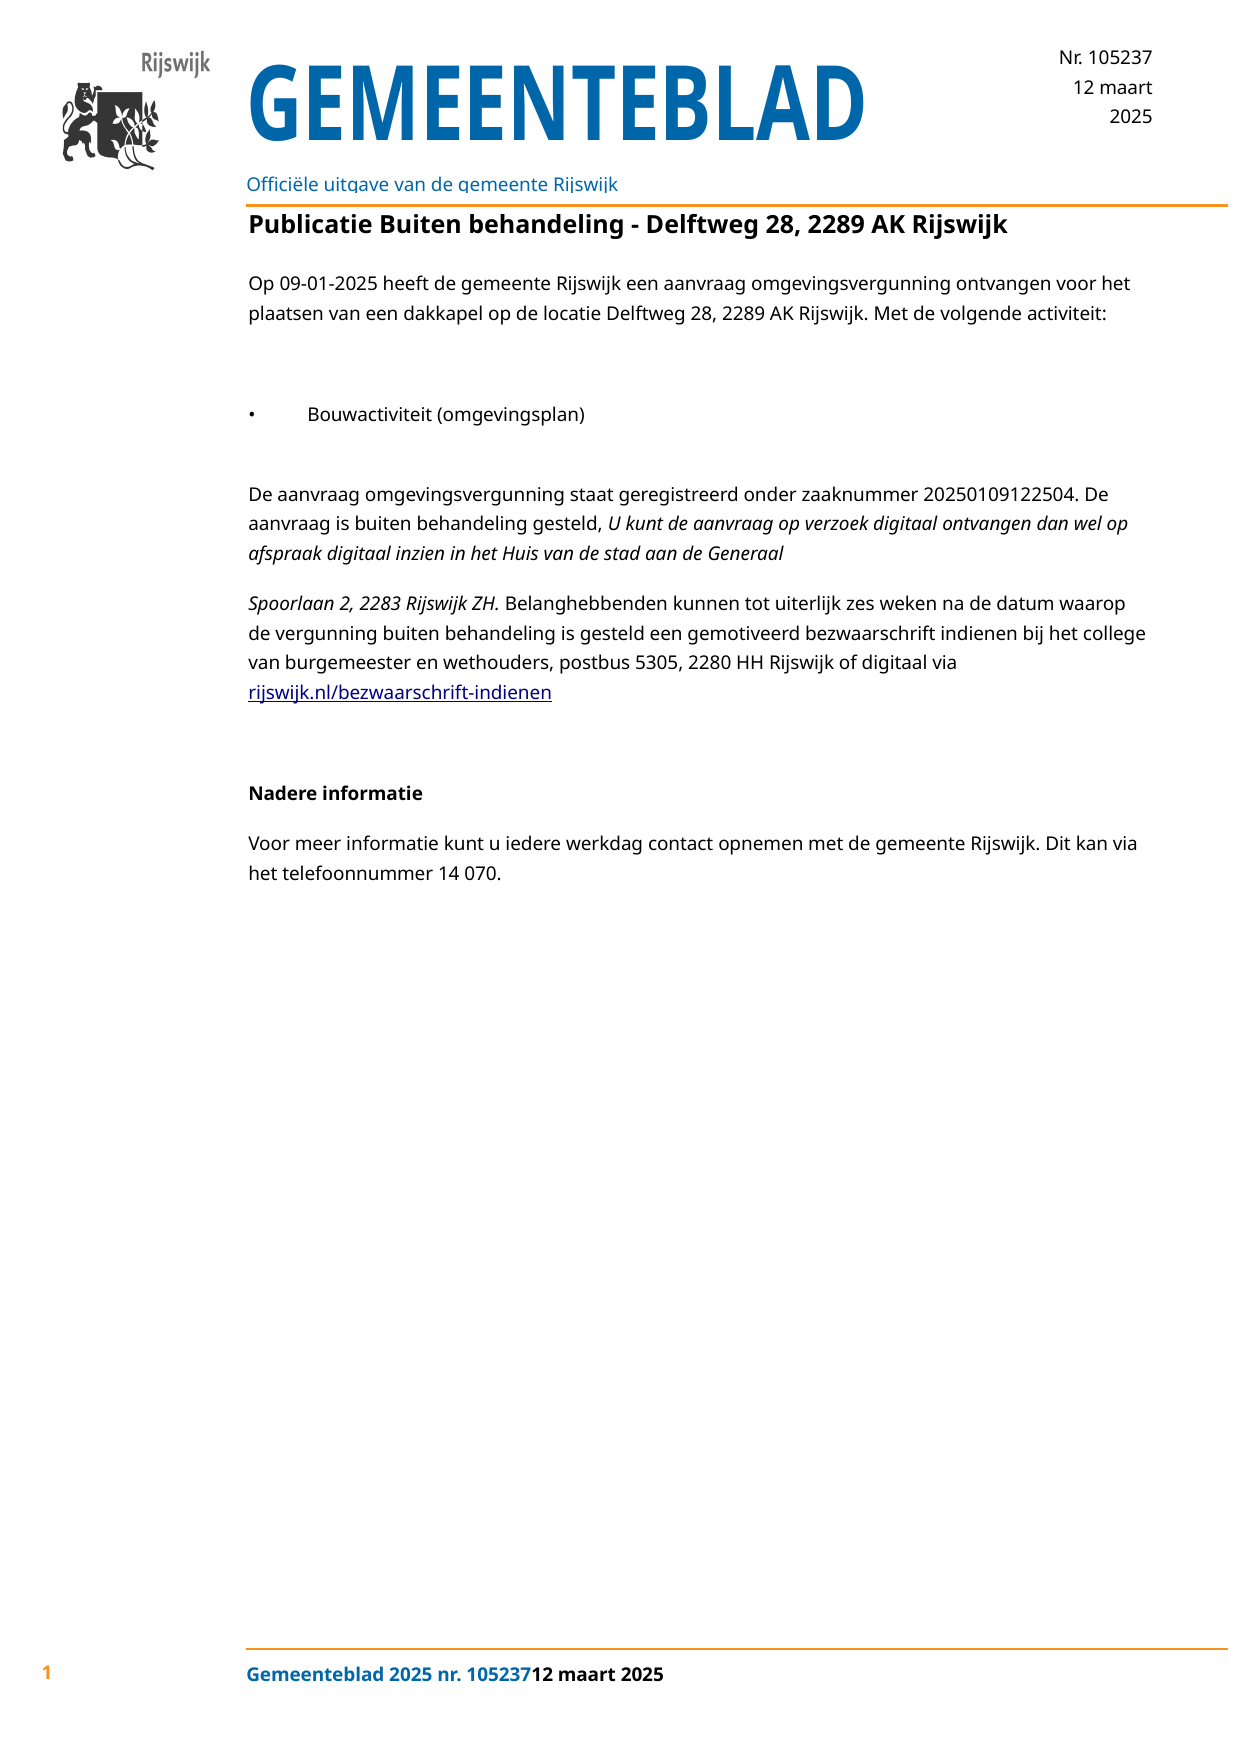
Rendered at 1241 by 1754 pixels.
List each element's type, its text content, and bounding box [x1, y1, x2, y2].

list Bouwactiviteit (omgevingsplan) [248, 401, 1152, 426]
text Voor meer informatie kunt u iedere werkdag contact opnemen met de gemeente Rijswijk. Dit kan via het telefoonnummer 14 070. [248, 830, 1152, 886]
text Spoorlaan 2, 2283 Rijswijk ZH. Belanghebbenden kunnen tot uiterlijk zes weken na de datum waarop de vergunning buiten behandeling is gesteld een gemotiveerd bezwaarschrift indienen bij het college van burgemeester en wethouders, postbus 5305, 2280 HH Rijswijk of digitaal via rijswijk.nl/bezwaarschrift-indienen [248, 590, 1152, 705]
text Publicatie Buiten behandeling - Delftweg 28, 2289 AK Rijswijk [248, 207, 1152, 241]
text Op 09-01-2025 heeft de gemeente Rijswijk een aanvraag omgevingsvergunning ontvangen voor het plaatsen van een dakkapel op de locatie Delftweg 28, 2289 AK Rijswijk. Met de volgende activiteit: [248, 270, 1152, 326]
text Nadere informatie [248, 780, 1152, 806]
text De aanvraag omgevingsvergunning staat geregistreerd onder zaaknummer 20250109122504. De aanvraag is buiten behandeling gesteld, U kunt de aanvraag op verzoek digitaal ontvangen dan wel op afspraak digitaal inzien in het Huis van de stad aan de Generaal [248, 481, 1152, 566]
picture [41, 47, 231, 172]
